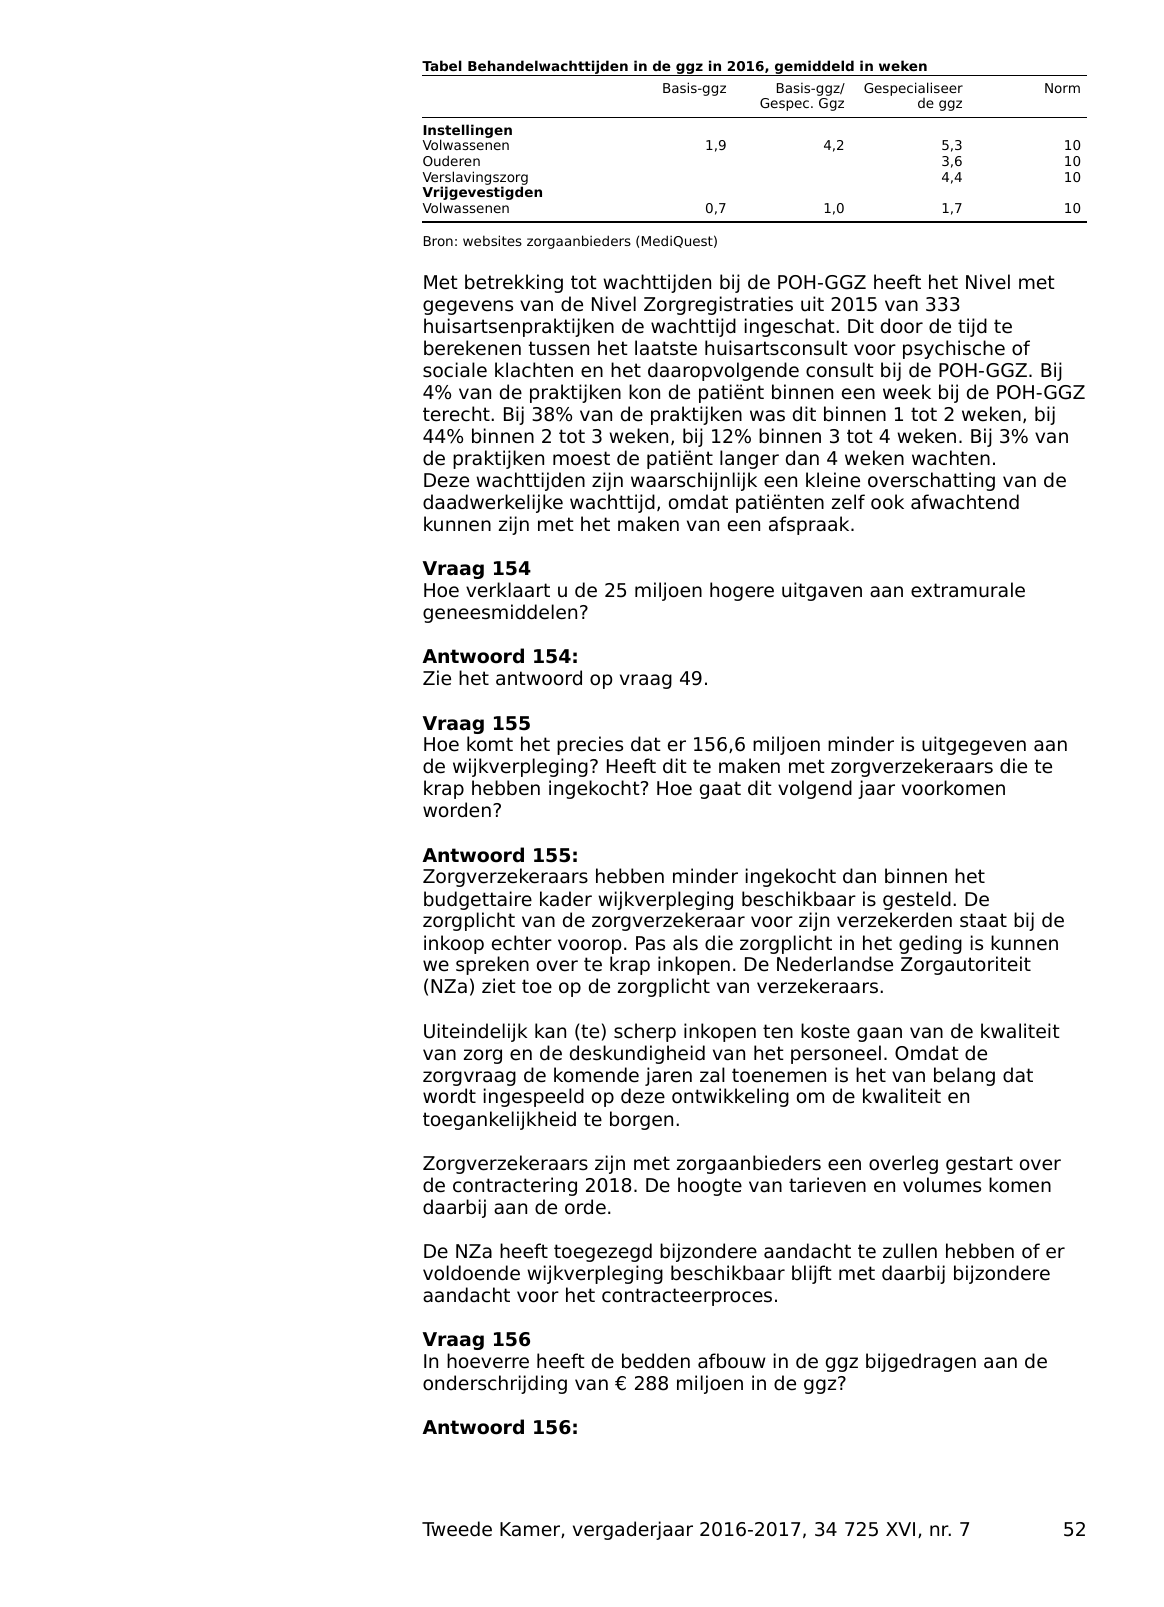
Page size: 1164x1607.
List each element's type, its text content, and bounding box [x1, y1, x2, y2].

text Hoe komt het precies dat er 156,6 miljoen minder is uitgegeven aan de wijkverpleging? Heeft dit te maken met zorgverzekeraars die te krap hebben ingekocht? Hoe gaat dit volgend jaar voorkomen worden? [422, 734, 1087, 822]
table_cell Instellingen [422, 118, 614, 138]
table_cell 10 [969, 154, 1087, 169]
table_cell [850, 185, 968, 201]
text Hoe verklaart u de 25 miljoen hogere uitgaven aan extramurale geneesmiddelen? [422, 580, 1087, 624]
table_cell Ouderen [422, 154, 614, 169]
table_cell [422, 76, 614, 117]
table_cell 10 [969, 138, 1087, 154]
table_cell [732, 154, 850, 169]
table_cell 1,7 [850, 201, 968, 221]
table_cell 5,3 [850, 138, 968, 154]
table_cell Volwassenen [422, 201, 614, 221]
table_cell [732, 118, 850, 138]
table_cell 3,6 [850, 154, 968, 169]
table_cell [850, 118, 968, 138]
text Vraag 156 [422, 1329, 1087, 1351]
table_cell Norm [969, 76, 1087, 117]
table_cell [969, 185, 1087, 201]
text Zie het antwoord op vraag 49. [422, 668, 1087, 690]
text Deze wachttijden zijn waarschijnlijk een kleine overschatting van de daadwerkelijke wachttijd, omdat patiënten zelf ook afwachtend kunnen zijn met het maken van een afspraak. [422, 470, 1087, 536]
text Zorgverzekeraars hebben minder ingekocht dan binnen het budgettaire kader wijkverpleging beschikbaar is gesteld. De zorgplicht van de zorgverzekeraar voor zijn verzekerden staat bij de inkoop echter voorop. Pas als die zorgplicht in het geding is kunnen we spreken over te krap inkopen. De Nederlandse Zorgautoriteit (NZa) ziet toe op de zorgplicht van verzekeraars. [422, 866, 1087, 998]
text Vraag 155 [422, 712, 1087, 734]
text Uiteindelijk kan (te) scherp inkopen ten koste gaan van de kwaliteit van zorg en de deskundigheid van het personeel. Omdat de zorgvraag de komende jaren zal toenemen is het van belang dat wordt ingespeeld op deze ontwikkeling om de kwaliteit en toegankelijkheid te borgen. [422, 1021, 1087, 1130]
table_cell 1,0 [732, 201, 850, 221]
table_cell Basis-ggz/Gespec. Ggz [732, 76, 850, 117]
table_cell 0,7 [614, 201, 732, 221]
table_cell [614, 118, 732, 138]
table_cell 4,2 [732, 138, 850, 154]
table_cell 10 [969, 201, 1087, 221]
table_cell 10 [969, 170, 1087, 185]
table_cell Gespecialiseerde ggz [850, 76, 968, 117]
table_header Tabel Behandelwachttijden in de ggz in 2016, gemiddeld in weken [422, 59, 1087, 75]
table_cell [732, 185, 850, 201]
table_cell Volwassenen [422, 138, 614, 154]
table_cell Vrijgevestigden [422, 185, 614, 201]
table_cell Basis-ggz [614, 76, 732, 117]
table_cell 1,9 [614, 138, 732, 154]
table_cell [614, 154, 732, 169]
text In hoeverre heeft de bedden afbouw in de ggz bijgedragen aan de onderschrijding van € 288 miljoen in de ggz? [422, 1351, 1087, 1395]
text De NZa heeft toegezegd bijzondere aandacht te zullen hebben of er voldoende wijkverpleging beschikbaar blijft met daarbij bijzondere aandacht voor het contracteerproces. [422, 1241, 1087, 1307]
table_cell [969, 118, 1087, 138]
table_cell 4,4 [850, 170, 968, 185]
text Zorgverzekeraars zijn met zorgaanbieders een overleg gestart over de contractering 2018. De hoogte van tarieven en volumes komen daarbij aan de orde. [422, 1153, 1087, 1218]
table_cell [614, 185, 732, 201]
table_cell Bron: websites zorgaanbieders (MediQuest) [422, 223, 1087, 250]
text Antwoord 156: [422, 1417, 1087, 1439]
table_cell [614, 170, 732, 185]
table_cell [732, 170, 850, 185]
text Vraag 154 [422, 558, 1087, 580]
text Antwoord 154: [422, 646, 1087, 668]
table_cell Verslavingszorg [422, 170, 614, 185]
text Met betrekking tot wachttijden bij de POH-GGZ heeft het Nivel met gegevens van de Nivel Zorgregistraties uit 2015 van 333 huisartsenpraktijken de wachttijd ingeschat. Dit door de tijd te berekenen tussen het laatste huisartsconsult voor psychische of sociale klachten en het daaropvolgende consult bij de POH-GGZ. Bij 4% van de praktijken kon de patiënt binnen een week bij de POH-GGZ terecht. Bij 38% van de praktijken was dit binnen 1 tot 2 weken, bij 44% binnen 2 tot 3 weken, bij 12% binnen 3 tot 4 weken. Bij 3% van de praktijken moest de patiënt langer dan 4 weken wachten. [422, 272, 1087, 470]
text Antwoord 155: [422, 844, 1087, 866]
